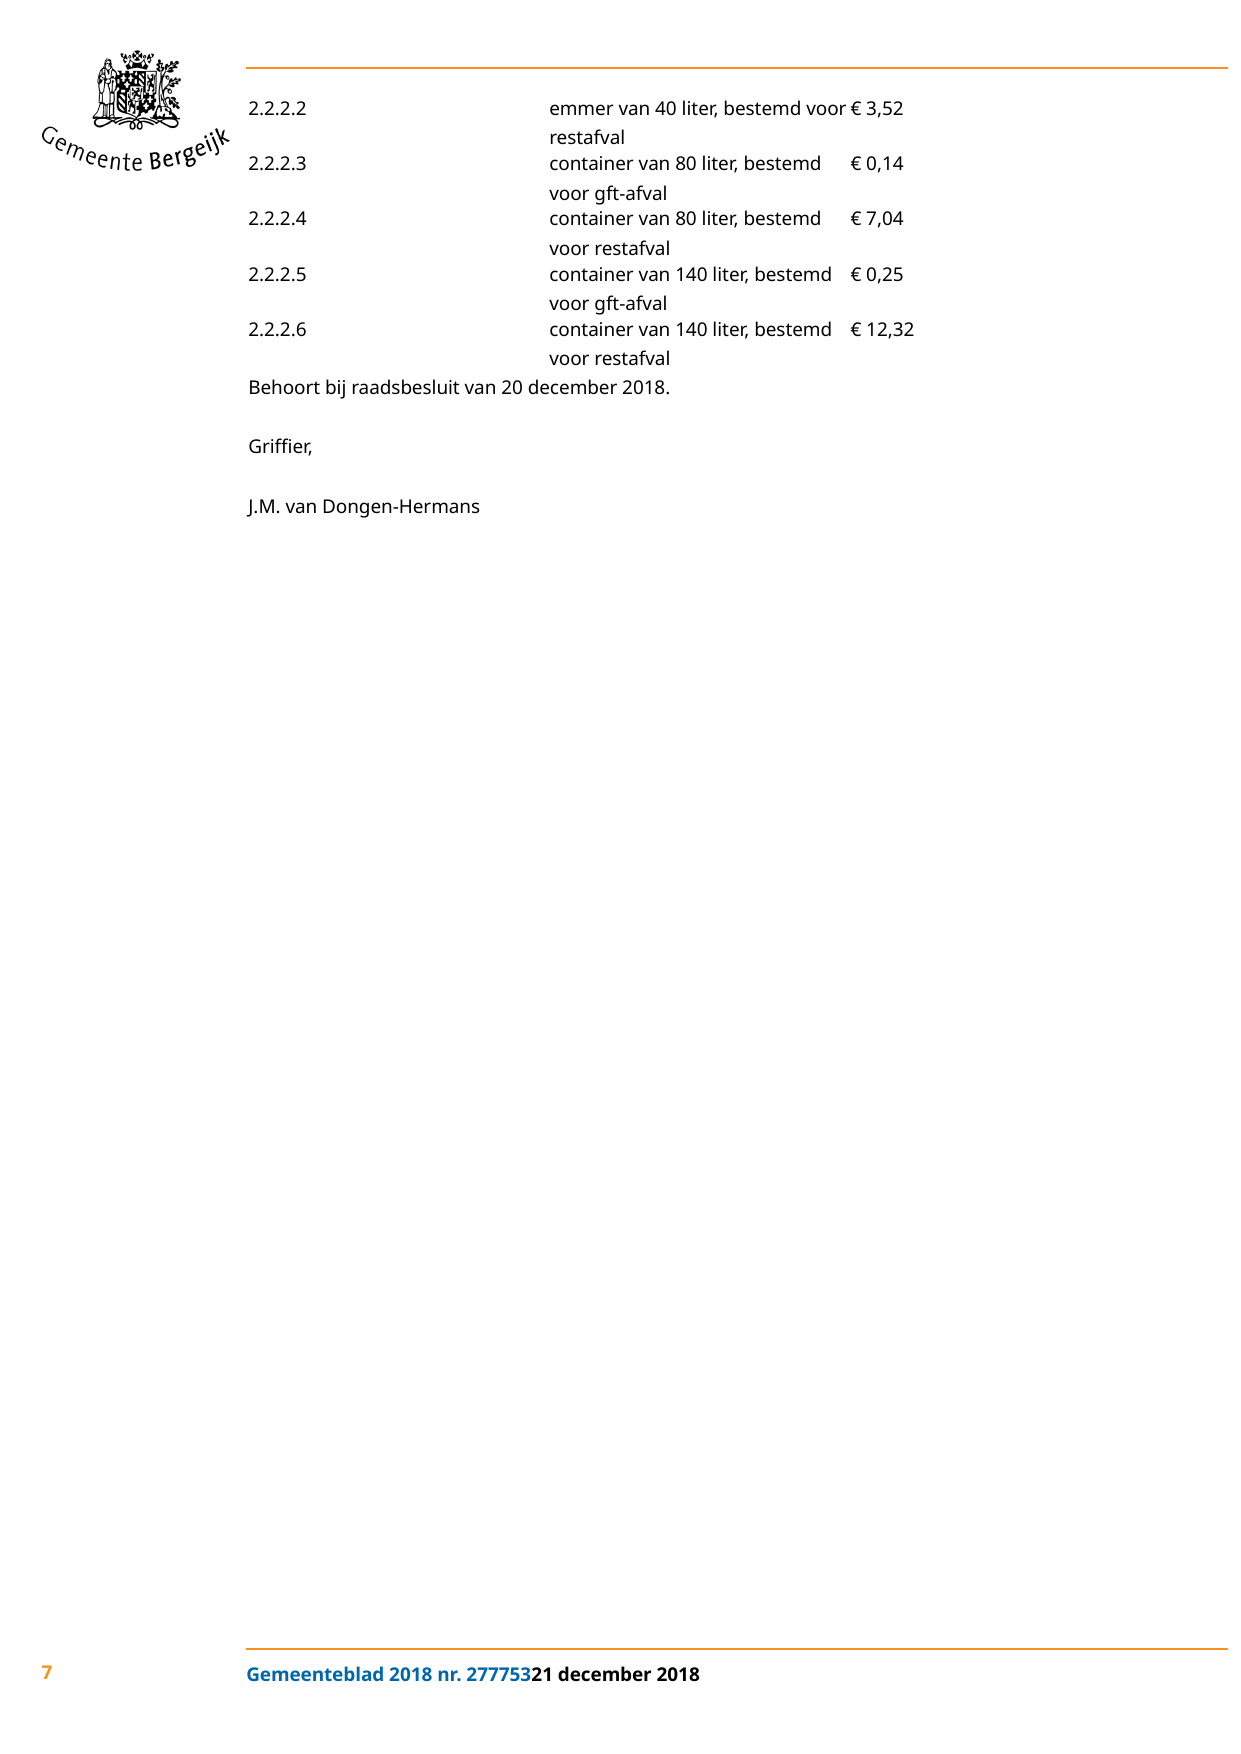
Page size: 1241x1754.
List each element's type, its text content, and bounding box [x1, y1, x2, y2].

table_cell € 0,25 [850, 261, 1152, 316]
table_cell € 7,04 [850, 205, 1152, 261]
table_cell container van 140 liter, bestemd voor restafval [549, 316, 850, 371]
table_cell emmer van 40 liter, bestemd voor restafval [549, 95, 850, 150]
picture [41, 47, 231, 172]
table_cell 2.2.2.3 [248, 150, 549, 205]
text Griffier, [248, 434, 1152, 459]
text J.M. van Dongen-Hermans [248, 493, 1152, 519]
table_cell 2.2.2.6 [248, 316, 549, 371]
table_cell 2.2.2.4 [248, 205, 549, 261]
table_cell 2.2.2.2 [248, 95, 549, 150]
table_cell container van 140 liter, bestemd voor gft-afval [549, 261, 850, 316]
table_cell € 3,52 [850, 95, 1152, 150]
text Behoort bij raadsbesluit van 20 december 2018. [248, 374, 1152, 400]
table_cell container van 80 liter, bestemd voor gft-afval [549, 150, 850, 205]
table_cell € 12,32 [850, 316, 1152, 371]
table_cell container van 80 liter, bestemd voor restafval [549, 205, 850, 261]
table_cell 2.2.2.5 [248, 261, 549, 316]
table_cell € 0,14 [850, 150, 1152, 205]
